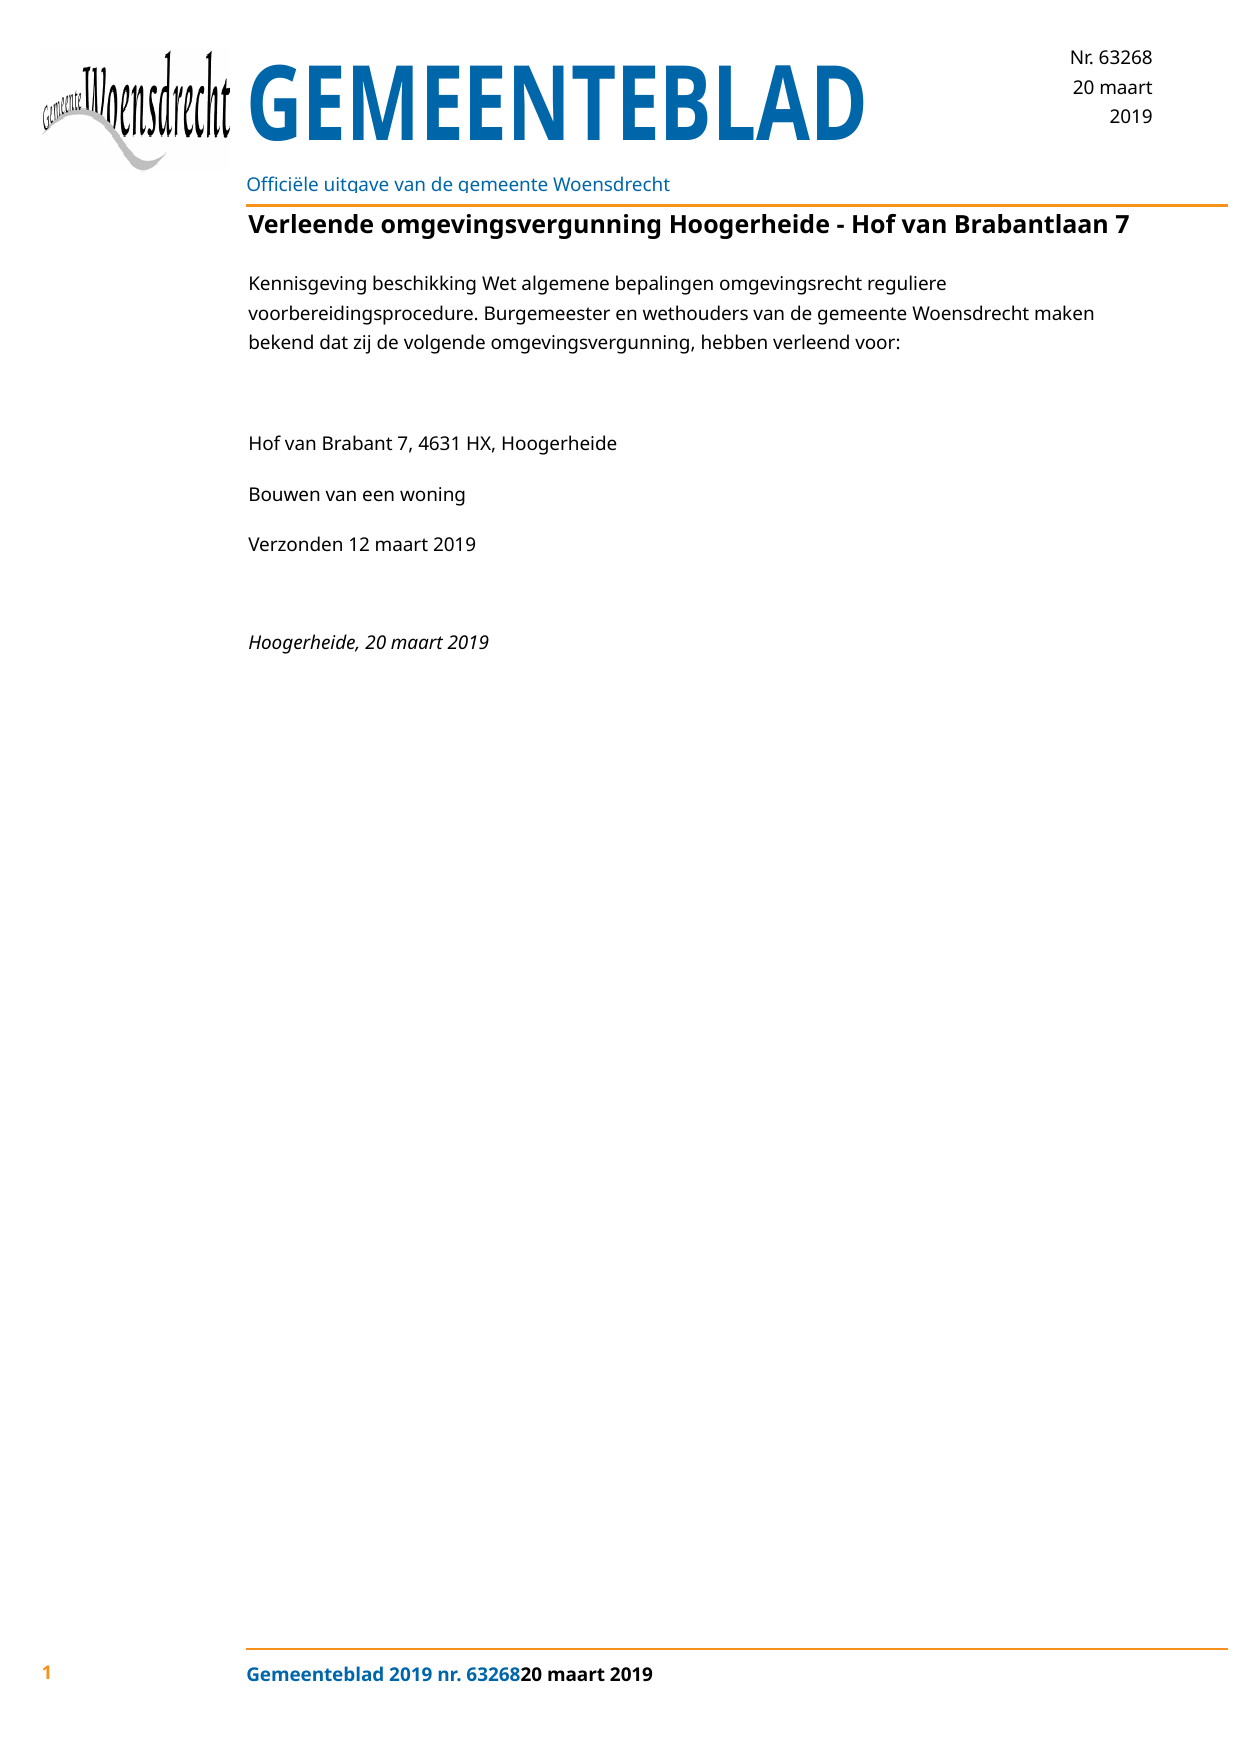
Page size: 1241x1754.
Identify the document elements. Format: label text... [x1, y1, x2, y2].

text Bouwen van een woning [248, 481, 1152, 506]
picture [41, 47, 231, 172]
text Hof van Brabant 7, 4631 HX, Hoogerheide [248, 430, 1152, 456]
text Kennisgeving beschikking Wet algemene bepalingen omgevingsrecht reguliere voorbereidingsprocedure. Burgemeester en wethouders van de gemeente Woensdrecht maken bekend dat zij de volgende omgevingsvergunning, hebben verleend voor: [248, 270, 1152, 355]
text Verzonden 12 maart 2019 [248, 531, 1152, 557]
text Hoogerheide, 20 maart 2019 [248, 629, 1152, 655]
text Verleende omgevingsvergunning Hoogerheide - Hof van Brabantlaan 7 [248, 207, 1152, 241]
